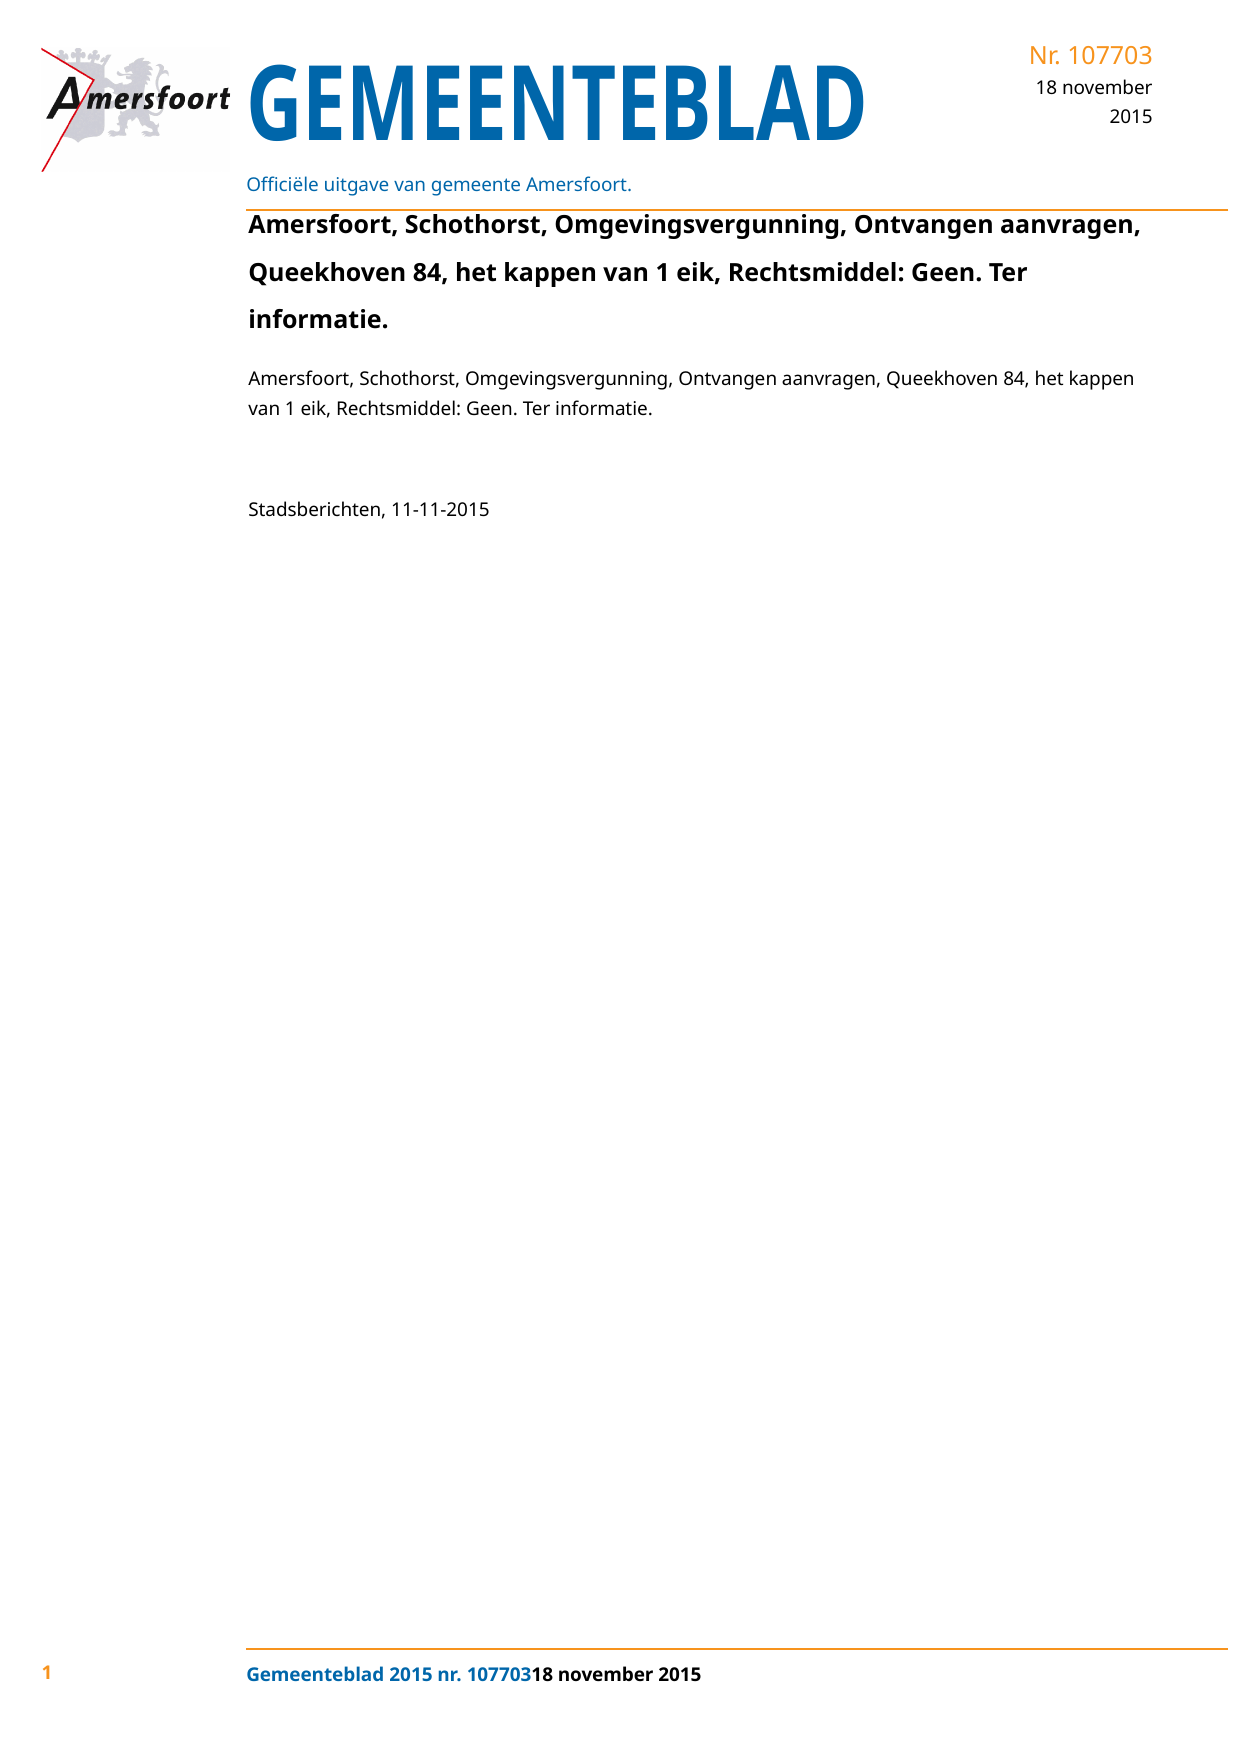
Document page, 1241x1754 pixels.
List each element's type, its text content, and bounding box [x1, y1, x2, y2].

text Stadsberichten, 11-11-2015 [248, 496, 1152, 522]
text Amersfoort, Schothorst, Omgevingsvergunning, Ontvangen aanvragen, Queekhoven 84, het kappen van 1 eik, Rechtsmiddel: Geen. Ter informatie. [248, 211, 1152, 336]
picture [41, 47, 231, 172]
text Amersfoort, Schothorst, Omgevingsvergunning, Ontvangen aanvragen, Queekhoven 84, het kappen van 1 eik, Rechtsmiddel: Geen. Ter informatie. [248, 366, 1152, 421]
